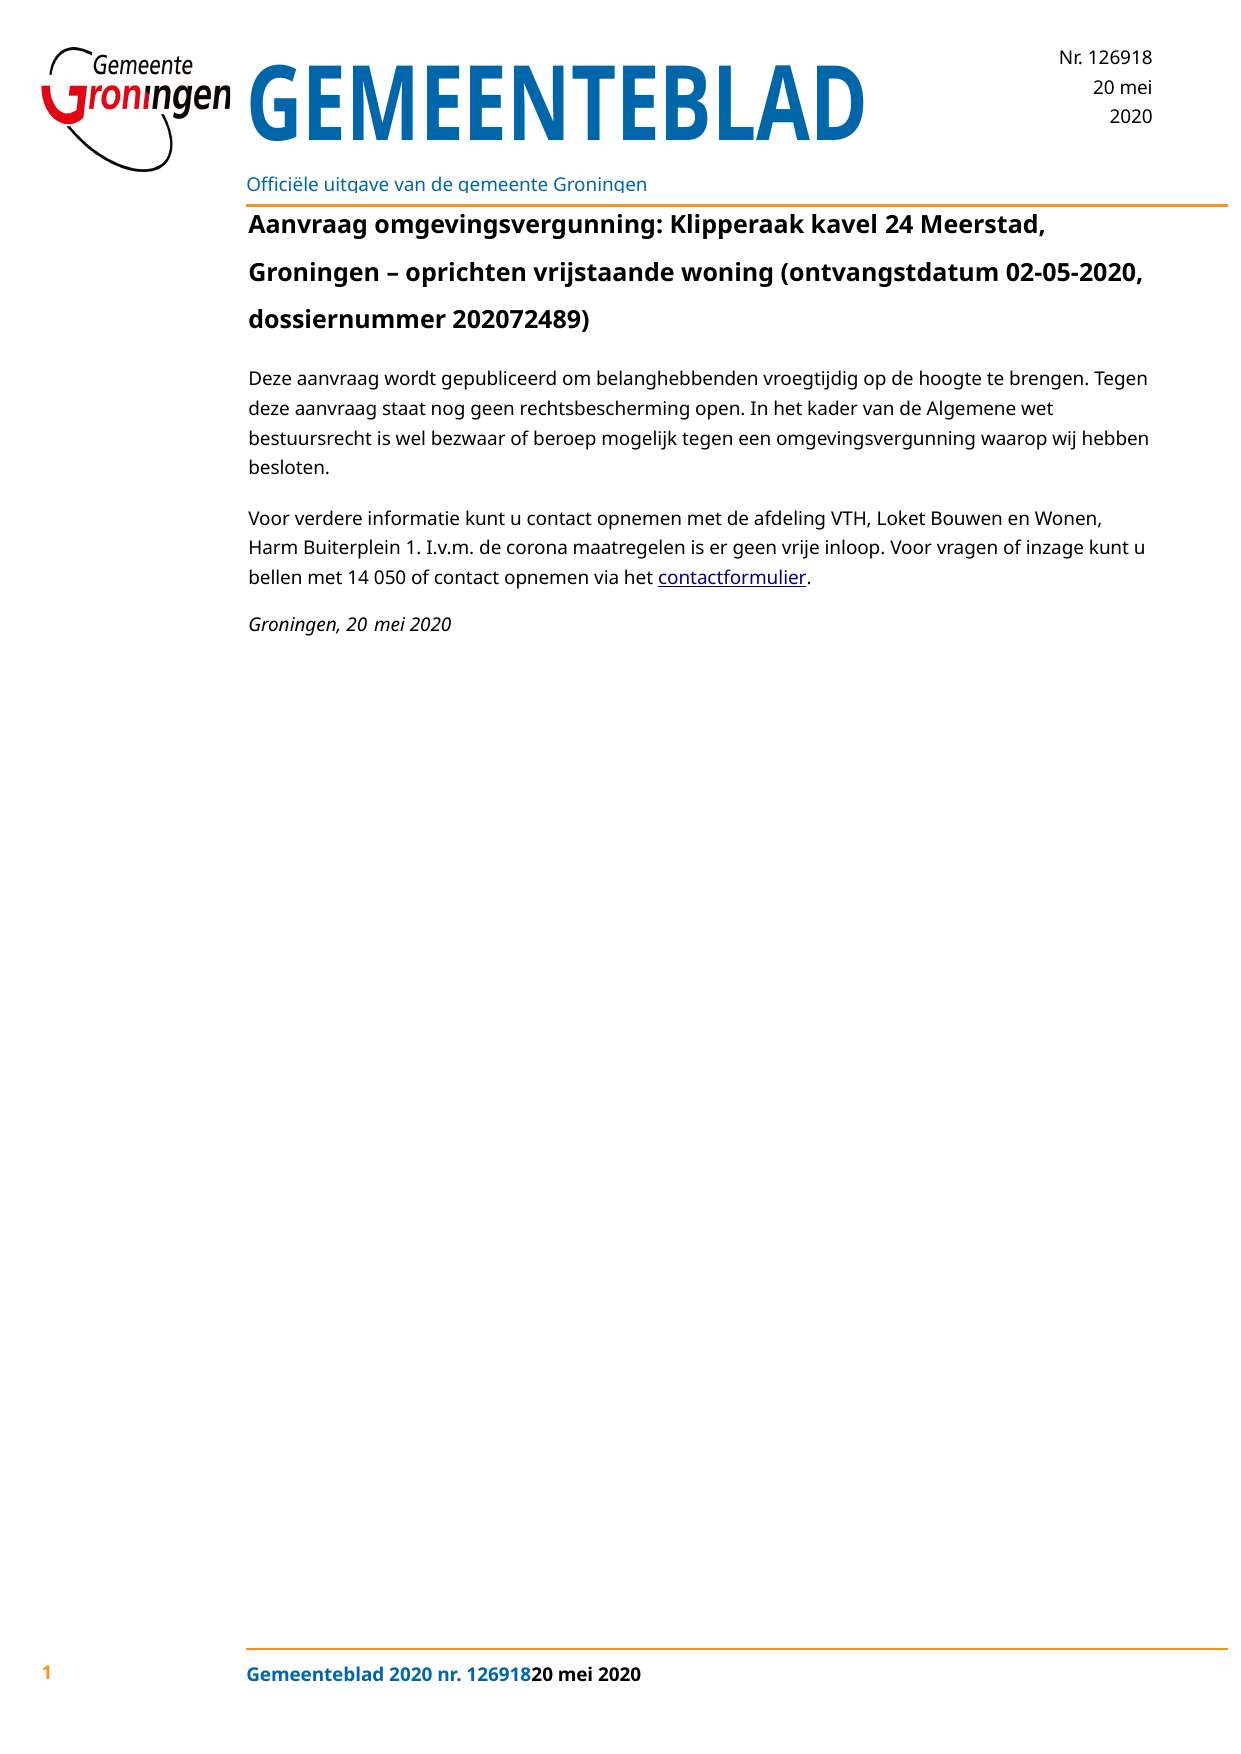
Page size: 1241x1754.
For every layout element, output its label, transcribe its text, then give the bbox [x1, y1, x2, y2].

text Groningen, 20 mei 2020 [248, 612, 1152, 637]
text Deze aanvraag wordt gepubliceerd om belanghebbenden vroegtijdig op de hoogte te brengen. Tegen deze aanvraag staat nog geen rechtsbescherming open. In het kader van de Algemene wet bestuursrecht is wel bezwaar of beroep mogelijk tegen een omgevingsvergunning waarop wij hebben besloten. [248, 366, 1152, 480]
text Voor verdere informatie kunt u contact opnemen met de afdeling VTH, Loket Bouwen en Wonen, Harm Buiterplein 1. I.v.m. de corona maatregelen is er geen vrije inloop. Voor vragen of inzage kunt u bellen met 14 050 of contact opnemen via het contactformulier. [248, 505, 1152, 589]
text Aanvraag omgevingsvergunning: Klipperaak kavel 24 Meerstad, Groningen – oprichten vrijstaande woning (ontvangstdatum 02-05-2020, dossiernummer 202072489) [248, 207, 1152, 336]
picture [41, 47, 231, 172]
